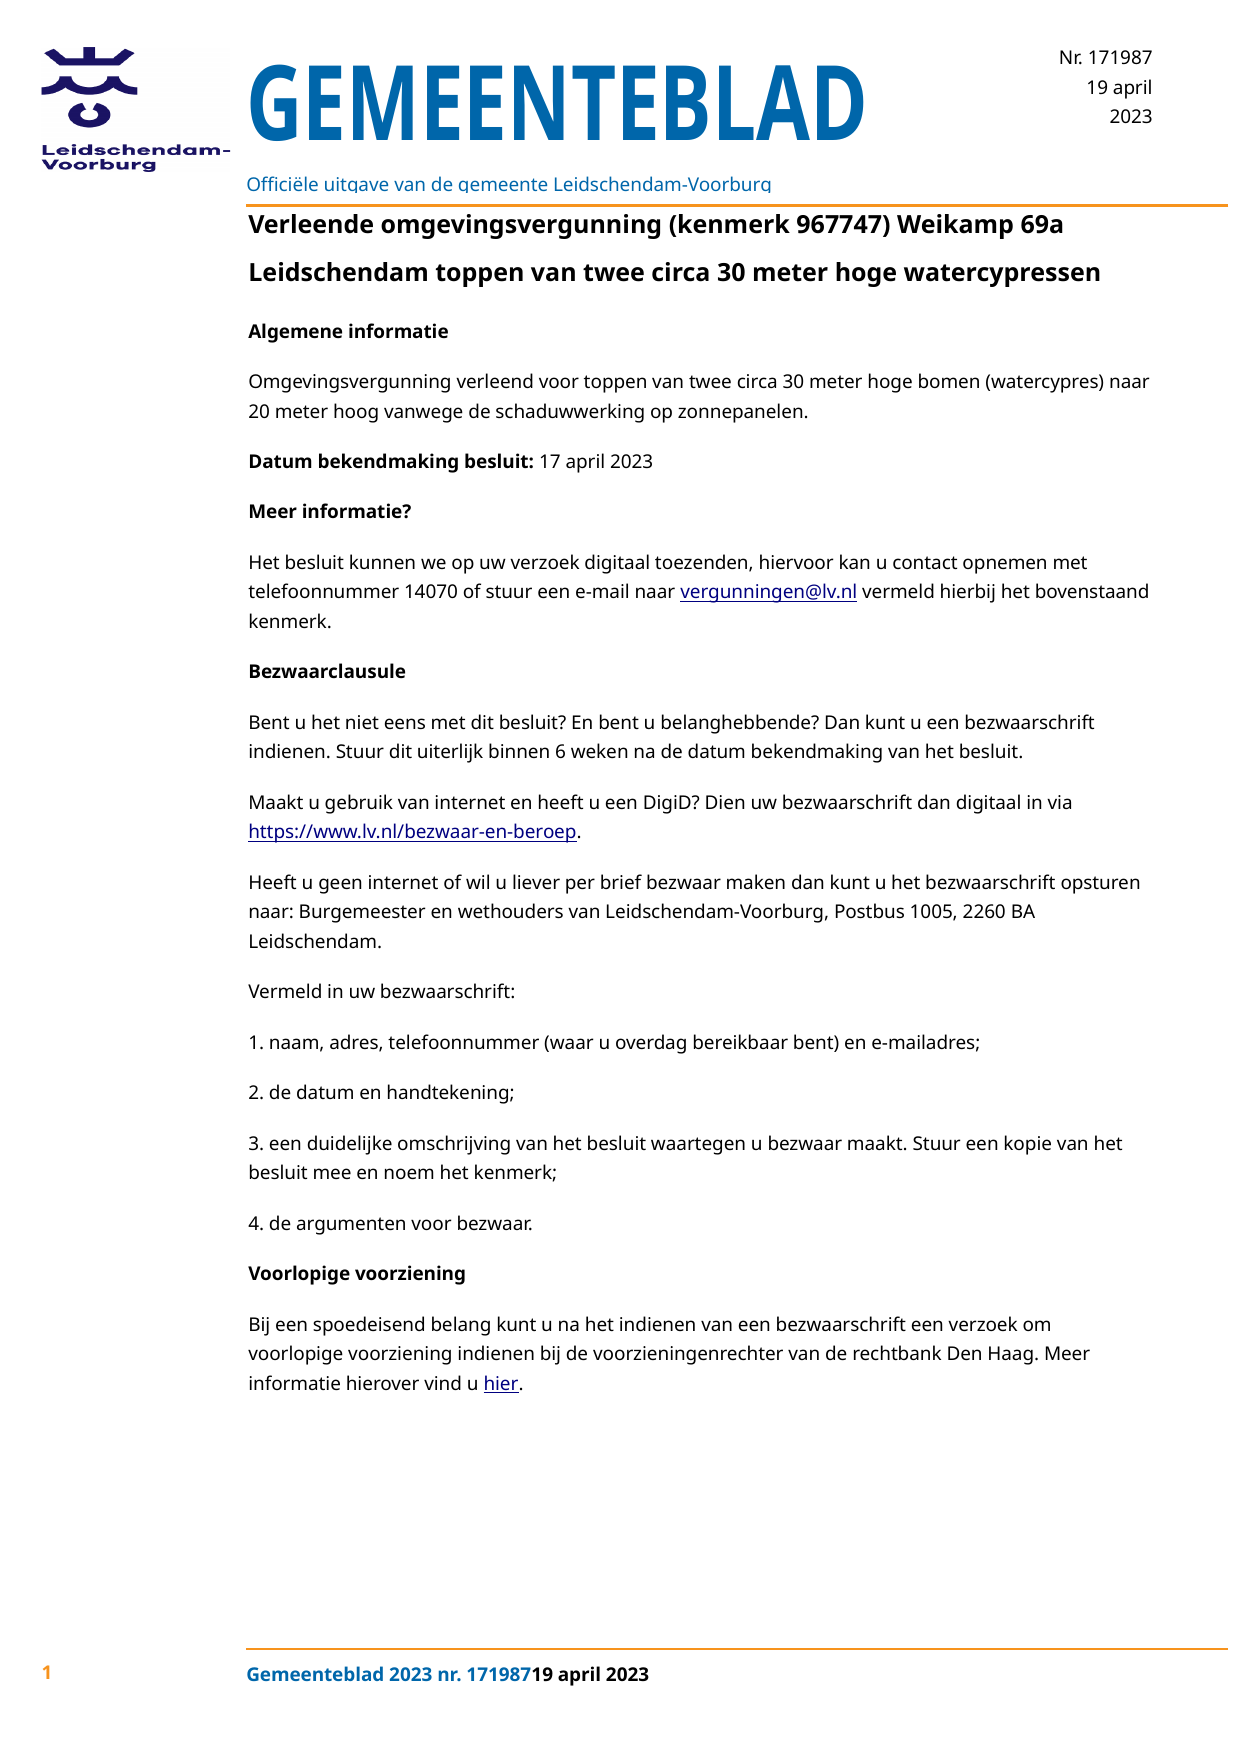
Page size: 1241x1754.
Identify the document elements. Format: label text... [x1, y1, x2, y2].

text 3. een duidelijke omschrijving van het besluit waartegen u bezwaar maakt. Stuur een kopie van het besluit mee en noem het kenmerk; [248, 1130, 1152, 1185]
text Heeft u geen internet of wil u liever per brief bezwaar maken dan kunt u het bezwaarschrift opsturen naar: Burgemeester en wethouders van Leidschendam-Voorburg, Postbus 1005, 2260 BA Leidschendam. [248, 869, 1152, 954]
text 2. de datum en handtekening; [248, 1079, 1152, 1105]
text 1. naam, adres, telefoonnummer (waar u overdag bereikbaar bent) en e-mailadres; [248, 1029, 1152, 1055]
text Voorlopige voorziening [248, 1260, 1152, 1286]
text Vermeld in uw bezwaarschrift: [248, 979, 1152, 1004]
text Het besluit kunnen we op uw verzoek digitaal toezenden, hiervoor kan u contact opnemen met telefoonnummer 14070 of stuur een e-mail naar vergunningen@lv.nl vermeld hierbij het bovenstaand kenmerk. [248, 549, 1152, 634]
text Algemene informatie [248, 318, 1152, 344]
text Bezwaarclausule [248, 659, 1152, 684]
picture [41, 47, 231, 172]
text Verleende omgevingsvergunning (kenmerk 967747) Weikamp 69a Leidschendam toppen van twee circa 30 meter hoge watercypressen [248, 207, 1152, 288]
text Bij een spoedeisend belang kunt u na het indienen van een bezwaarschrift een verzoek om voorlopige voorziening indienen bij de voorzieningenrechter van de rechtbank Den Haag. Meer informatie hierover vind u hier. [248, 1311, 1152, 1396]
text Meer informatie? [248, 499, 1152, 524]
text Bent u het niet eens met dit besluit? En bent u belanghebbende? Dan kunt u een bezwaarschrift indienen. Stuur dit uiterlijk binnen 6 weken na de datum bekendmaking van het besluit. [248, 709, 1152, 764]
text Maakt u gebruik van internet en heeft u een DigiD? Dien uw bezwaarschrift dan digitaal in via https://www.lv.nl/bezwaar-en-beroep. [248, 789, 1152, 844]
text Omgevingsvergunning verleend voor toppen van twee circa 30 meter hoge bomen (watercypres) naar 20 meter hoog vanwege de schaduwwerking op zonnepanelen. [248, 368, 1152, 424]
text 4. de argumenten voor bezwaar. [248, 1210, 1152, 1236]
text Datum bekendmaking besluit: 17 april 2023 [248, 448, 1152, 474]
